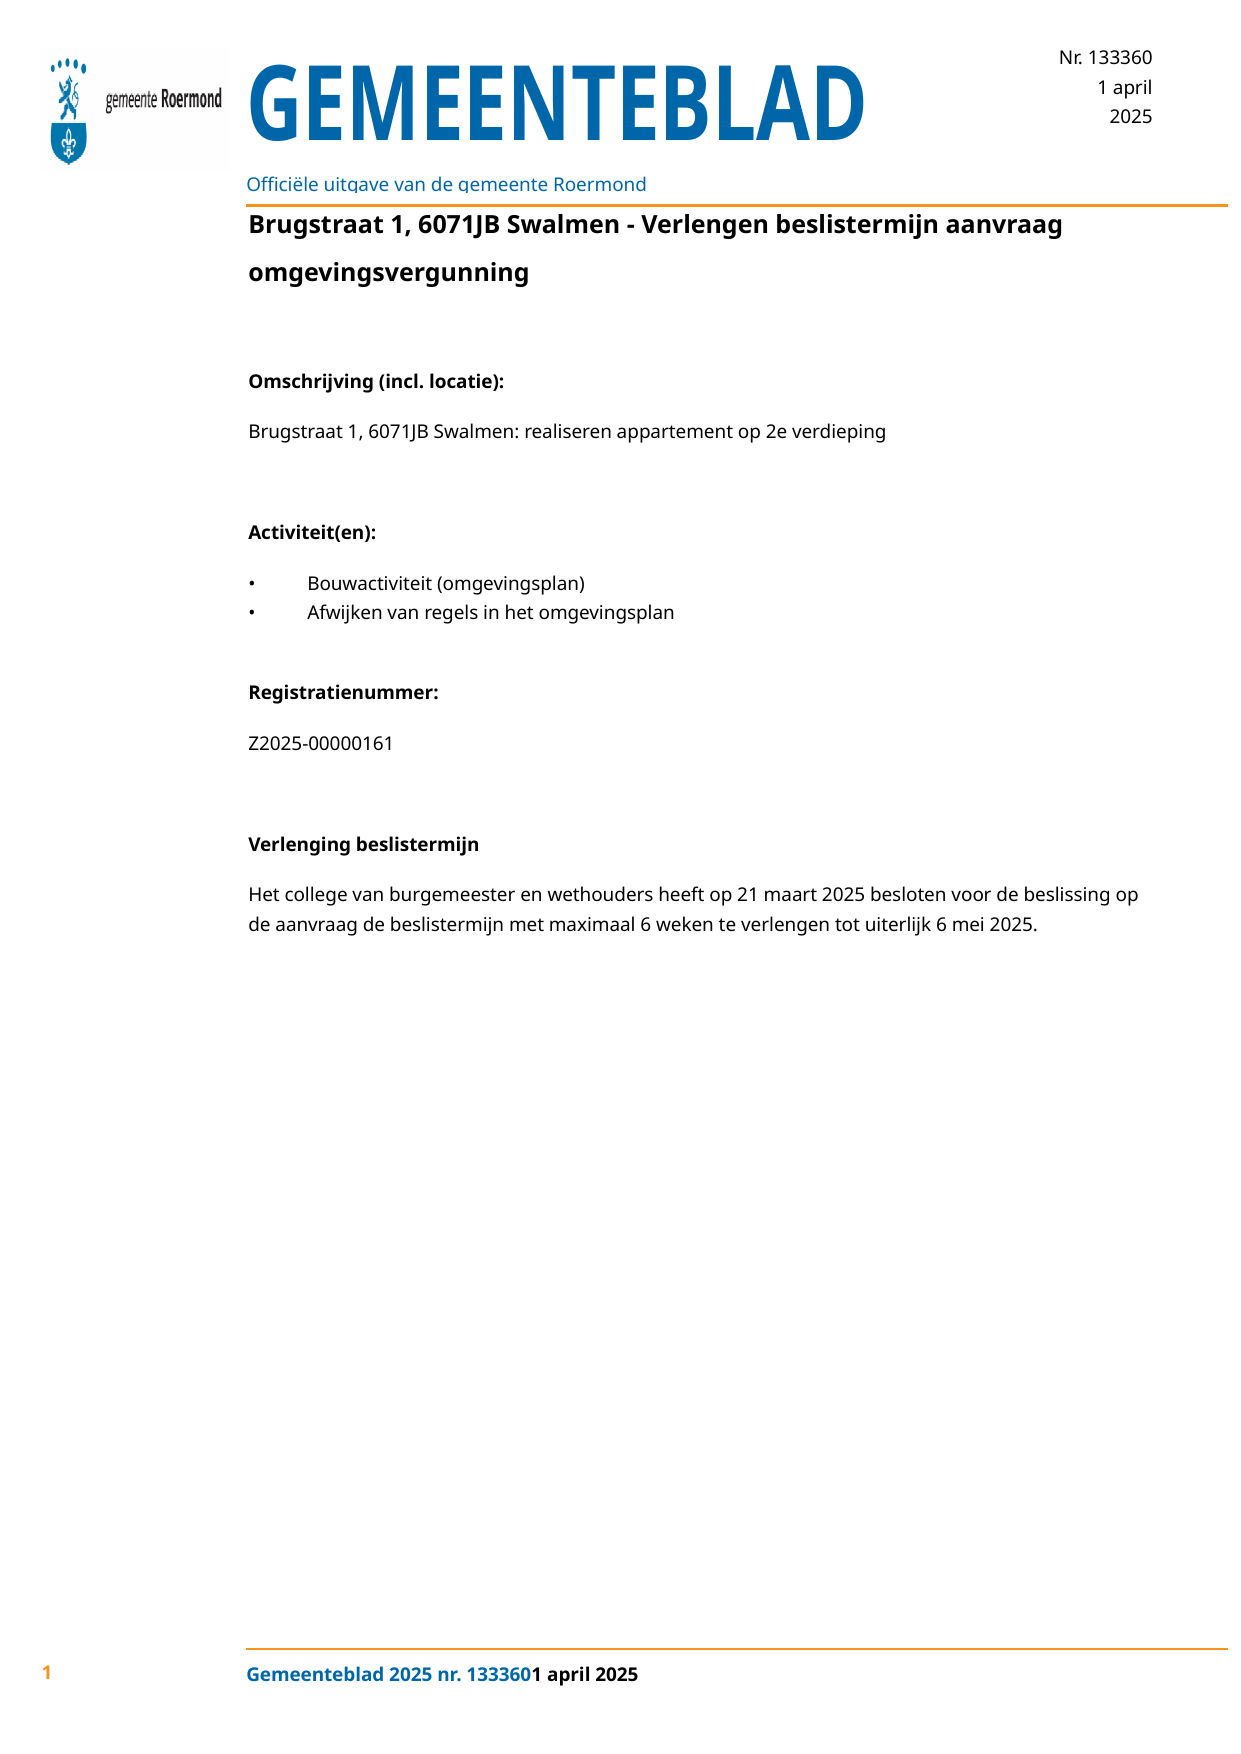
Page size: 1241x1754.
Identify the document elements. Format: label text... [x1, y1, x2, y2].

picture [41, 47, 231, 172]
text Verlenging beslistermijn [248, 831, 1152, 857]
text Registratienummer: [248, 679, 1152, 705]
text Brugstraat 1, 6071JB Swalmen: realiseren appartement op 2e verdieping [248, 419, 1152, 444]
text Z2025-00000161 [248, 730, 1152, 756]
text Omschrijving (incl. locatie): [248, 368, 1152, 394]
list Afwijken van regels in het omgevingsplan [248, 599, 1152, 625]
list Bouwactiviteit (omgevingsplan) [248, 570, 1152, 596]
text Het college van burgemeester en wethouders heeft op 21 maart 2025 besloten voor de beslissing op de aanvraag de beslistermijn met maximaal 6 weken te verlengen tot uiterlijk 6 mei 2025. [248, 881, 1152, 937]
text Activiteit(en): [248, 519, 1152, 545]
text Brugstraat 1, 6071JB Swalmen - Verlengen beslistermijn aanvraag omgevingsvergunning [248, 207, 1152, 288]
